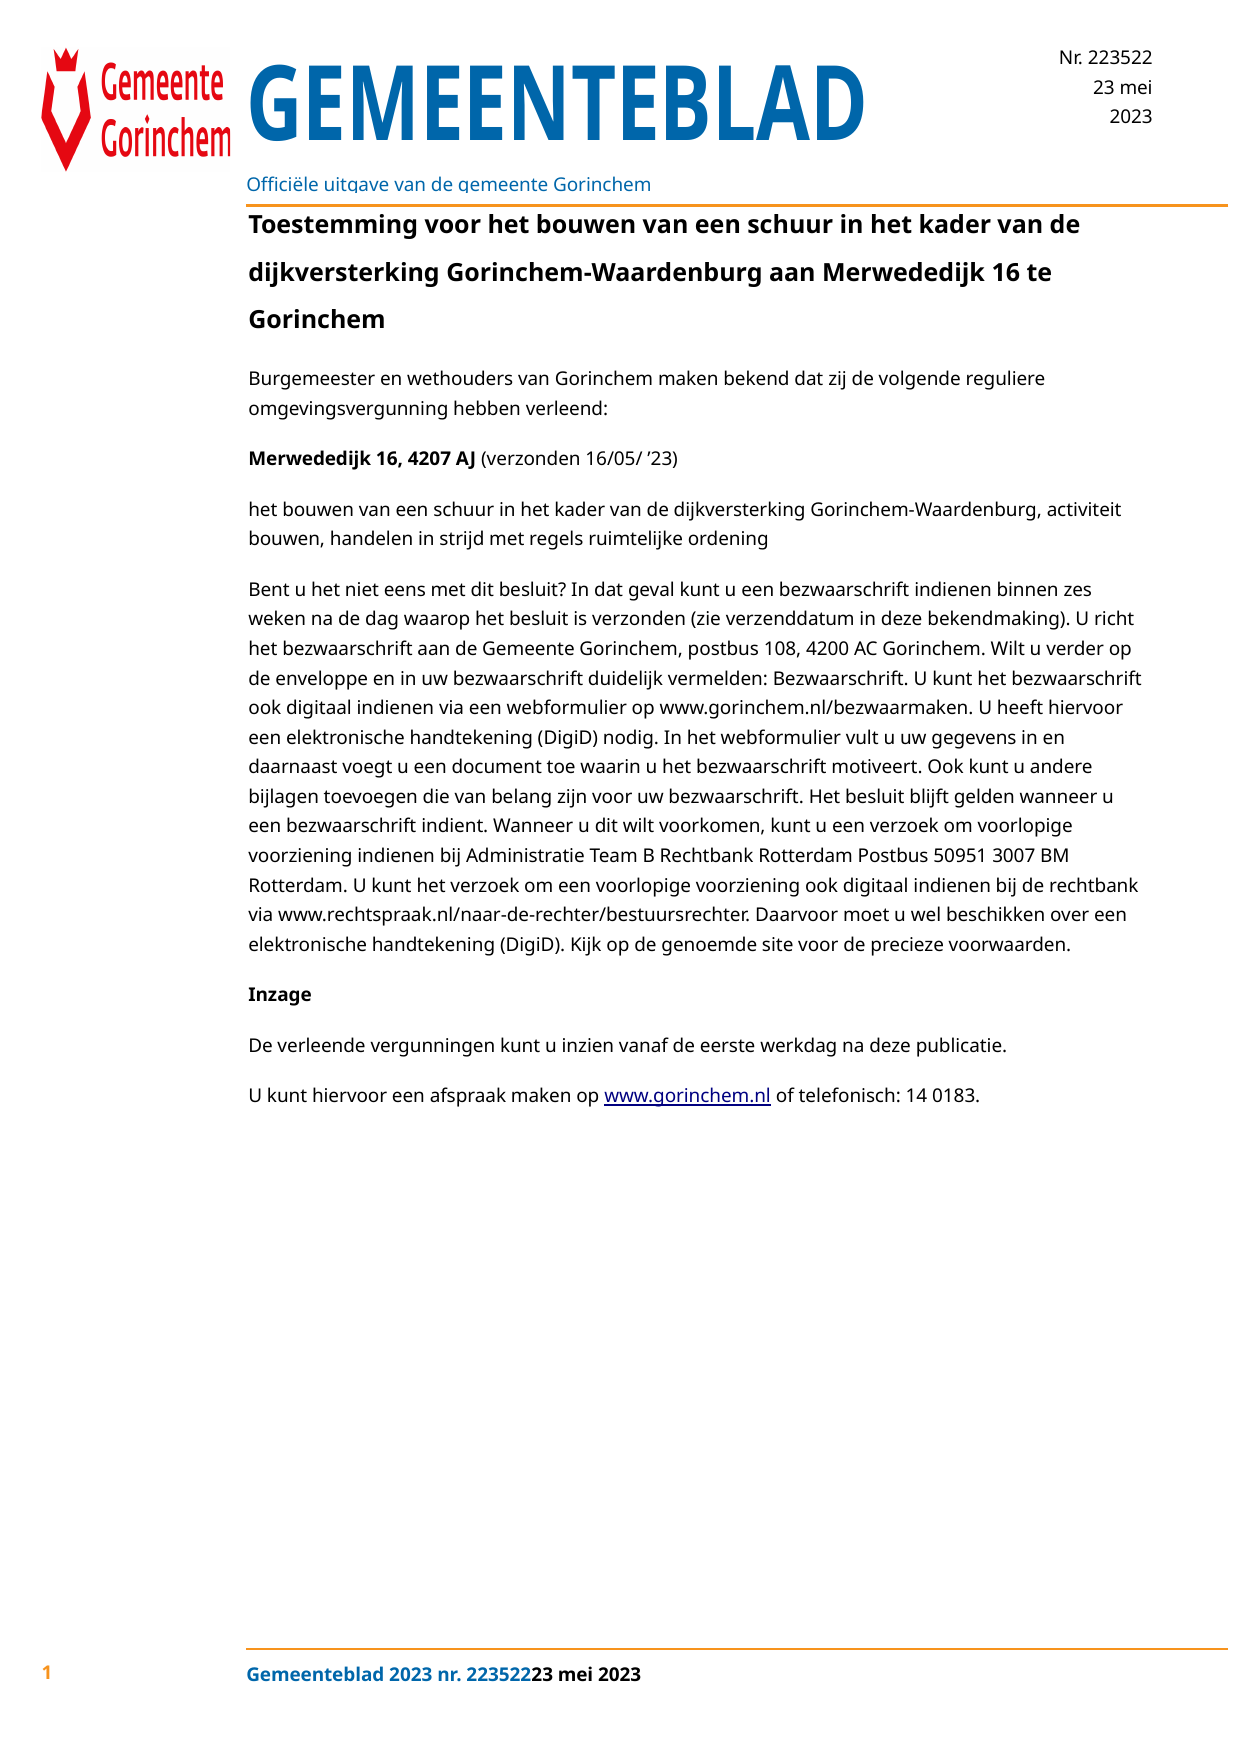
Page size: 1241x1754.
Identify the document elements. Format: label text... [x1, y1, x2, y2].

text Bent u het niet eens met dit besluit? In dat geval kunt u een bezwaarschrift indienen binnen zes weken na de dag waarop het besluit is verzonden (zie verzenddatum in deze bekendmaking). U richt het bezwaarschrift aan de Gemeente Gorinchem, postbus 108, 4200 AC Gorinchem. Wilt u verder op de enveloppe en in uw bezwaarschrift duidelijk vermelden: Bezwaarschrift. U kunt het bezwaarschrift ook digitaal indienen via een webformulier op www.gorinchem.nl/bezwaarmaken. U heeft hiervoor een elektronische handtekening (DigiD) nodig. In het webformulier vult u uw gegevens in en daarnaast voegt u een document toe waarin u het bezwaarschrift motiveert. Ook kunt u andere bijlagen toevoegen die van belang zijn voor uw bezwaarschrift. Het besluit blijft gelden wanneer u een bezwaarschrift indient. Wanneer u dit wilt voorkomen, kunt u een verzoek om voorlopige voorziening indienen bij Administratie Team B Rechtbank Rotterdam Postbus 50951 3007 BM Rotterdam. U kunt het verzoek om een voorlopige voorziening ook digitaal indienen bij de rechtbank via www.rechtspraak.nl/naar-de-rechter/bestuursrechter. Daarvoor moet u wel beschikken over een elektronische handtekening (DigiD). Kijk op de genoemde site voor de precieze voorwaarden. [248, 576, 1152, 957]
text Merwededijk 16, 4207 AJ (verzonden 16/05/ ’23) [248, 446, 1152, 471]
text Toestemming voor het bouwen van een schuur in het kader van de dijkversterking Gorinchem-Waardenburg aan Merwededijk 16 te Gorinchem [248, 207, 1152, 336]
text het bouwen van een schuur in het kader van de dijkversterking Gorinchem-Waardenburg, activiteit bouwen, handelen in strijd met regels ruimtelijke ordening [248, 496, 1152, 551]
text Burgemeester en wethouders van Gorinchem maken bekend dat zij de volgende reguliere omgevingsvergunning hebben verleend: [248, 366, 1152, 421]
text U kunt hiervoor een afspraak maken op www.gorinchem.nl of telefonisch: 14 0183. [248, 1082, 1152, 1108]
picture [41, 47, 231, 172]
text Inzage [248, 981, 1152, 1007]
text De verleende vergunningen kunt u inzien vanaf de eerste werkdag na deze publicatie. [248, 1032, 1152, 1057]
